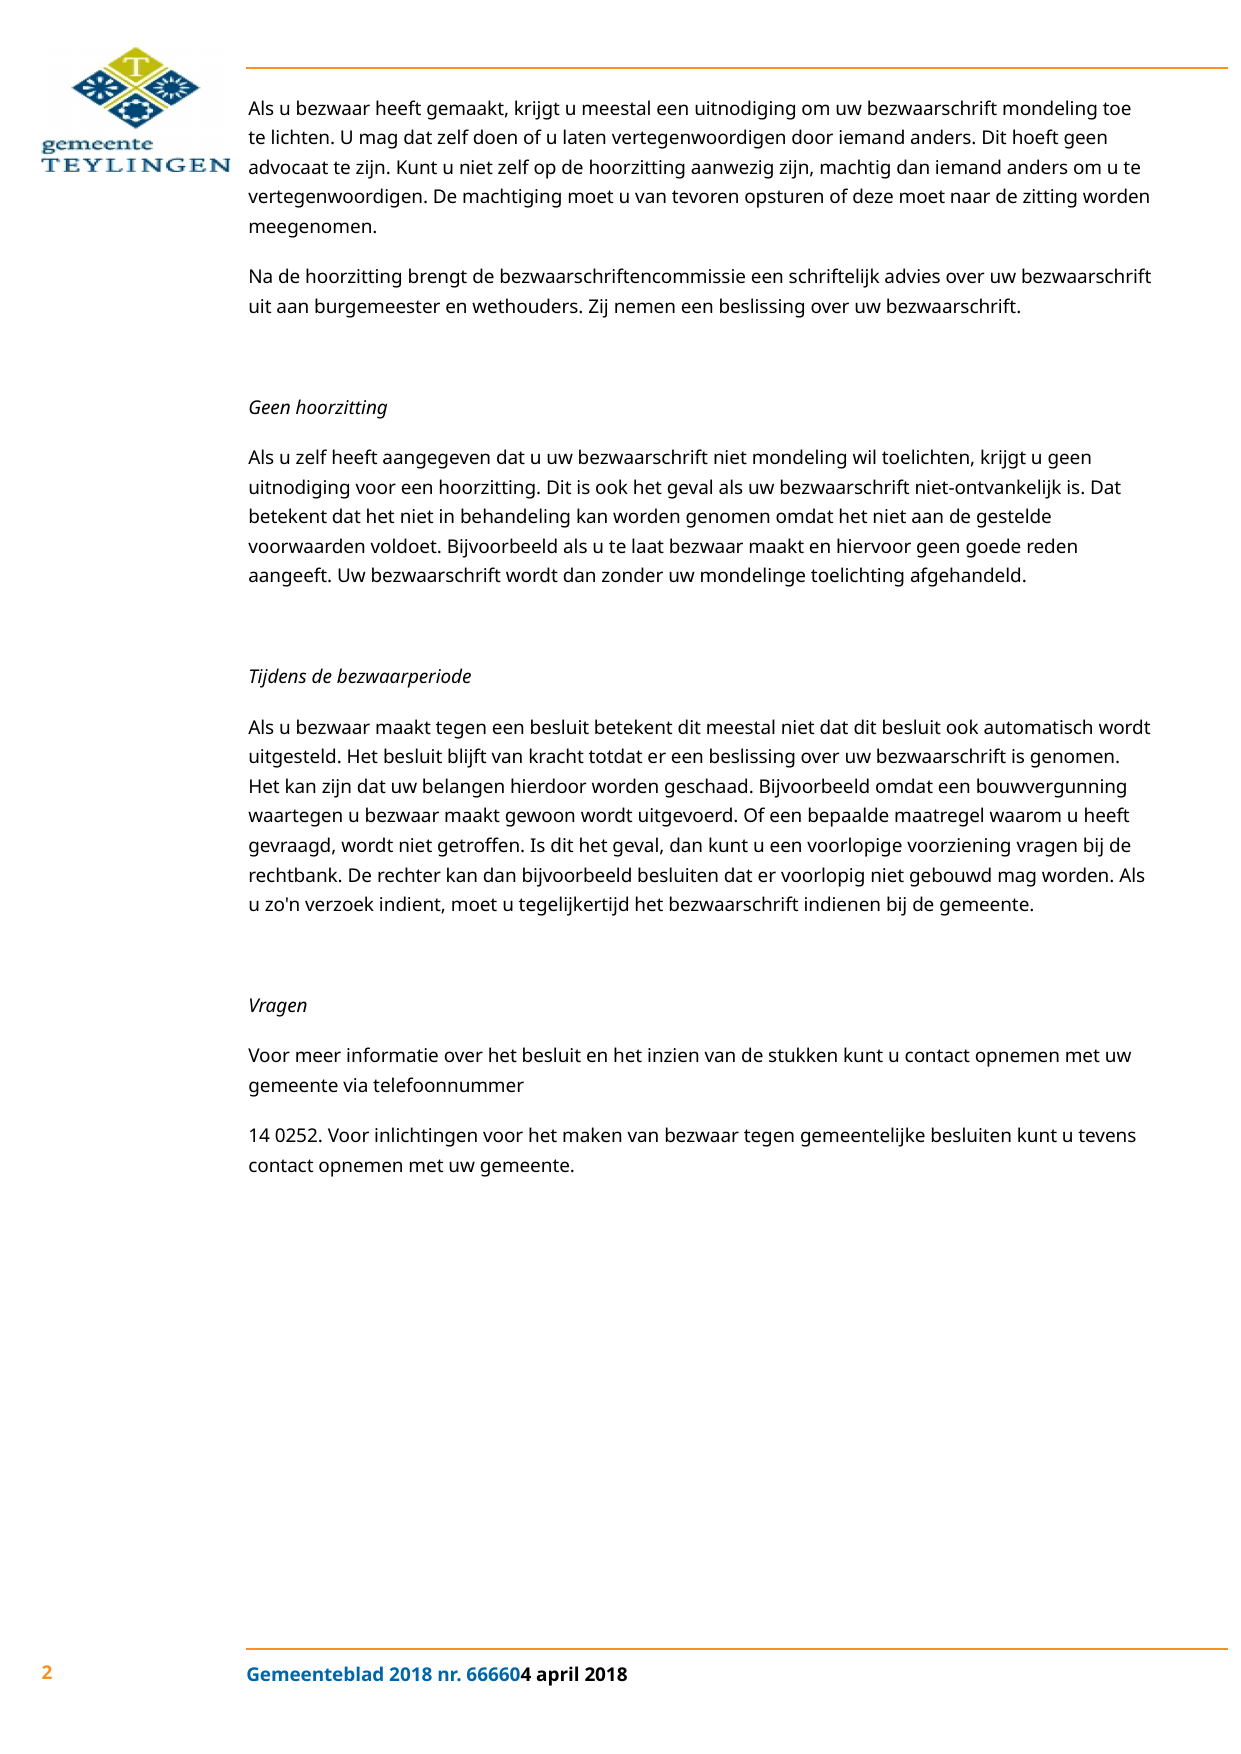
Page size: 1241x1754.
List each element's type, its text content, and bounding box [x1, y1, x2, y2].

text Als u bezwaar heeft gemaakt, krijgt u meestal een uitnodiging om uw bezwaarschrift mondeling toe te lichten. U mag dat zelf doen of u laten vertegenwoordigen door iemand anders. Dit hoeft geen advocaat te zijn. Kunt u niet zelf op de hoorzitting aanwezig zijn, machtig dan iemand anders om u te vertegenwoordigen. De machtiging moet u van tevoren opsturen of deze moet naar de zitting worden meegenomen. [248, 95, 1152, 239]
picture [41, 47, 231, 172]
text Als u zelf heeft aangegeven dat u uw bezwaarschrift niet mondeling wil toelichten, krijgt u geen uitnodiging voor een hoorzitting. Dit is ook het geval als uw bezwaarschrift niet-ontvankelijk is. Dat betekent dat het niet in behandeling kan worden genomen omdat het niet aan de gestelde voorwaarden voldoet. Bijvoorbeeld als u te laat bezwaar maakt en hiervoor geen goede reden aangeeft. Uw bezwaarschrift wordt dan zonder uw mondelinge toelichting afgehandeld. [248, 444, 1152, 588]
text Voor meer informatie over het besluit en het inzien van de stukken kunt u contact opnemen met uw gemeente via telefoonnummer [248, 1043, 1152, 1098]
text Als u bezwaar maakt tegen een besluit betekent dit meestal niet dat dit besluit ook automatisch wordt uitgesteld. Het besluit blijft van kracht totdat er een beslissing over uw bezwaarschrift is genomen. Het kan zijn dat uw belangen hierdoor worden geschaad. Bijvoorbeeld omdat een bouwvergunning waartegen u bezwaar maakt gewoon wordt uitgevoerd. Of een bepaalde maatregel waarom u heeft gevraagd, wordt niet getroffen. Is dit het geval, dan kunt u een voorlopige voorziening vragen bij de rechtbank. De rechter kan dan bijvoorbeeld besluiten dat er voorlopig niet gebouwd mag worden. Als u zo'n verzoek indient, moet u tegelijkertijd het bezwaarschrift indienen bij de gemeente. [248, 714, 1152, 917]
text 14 0252. Voor inlichtingen voor het maken van bezwaar tegen gemeentelijke besluiten kunt u tevens contact opnemen met uw gemeente. [248, 1123, 1152, 1178]
text Na de hoorzitting brengt de bezwaarschriftencommissie een schriftelijk advies over uw bezwaarschrift uit aan burgemeester en wethouders. Zij nemen een beslissing over uw bezwaarschrift. [248, 263, 1152, 319]
text Vragen [248, 992, 1152, 1018]
text Tijdens de bezwaarperiode [248, 663, 1152, 689]
text Geen hoorzitting [248, 394, 1152, 420]
